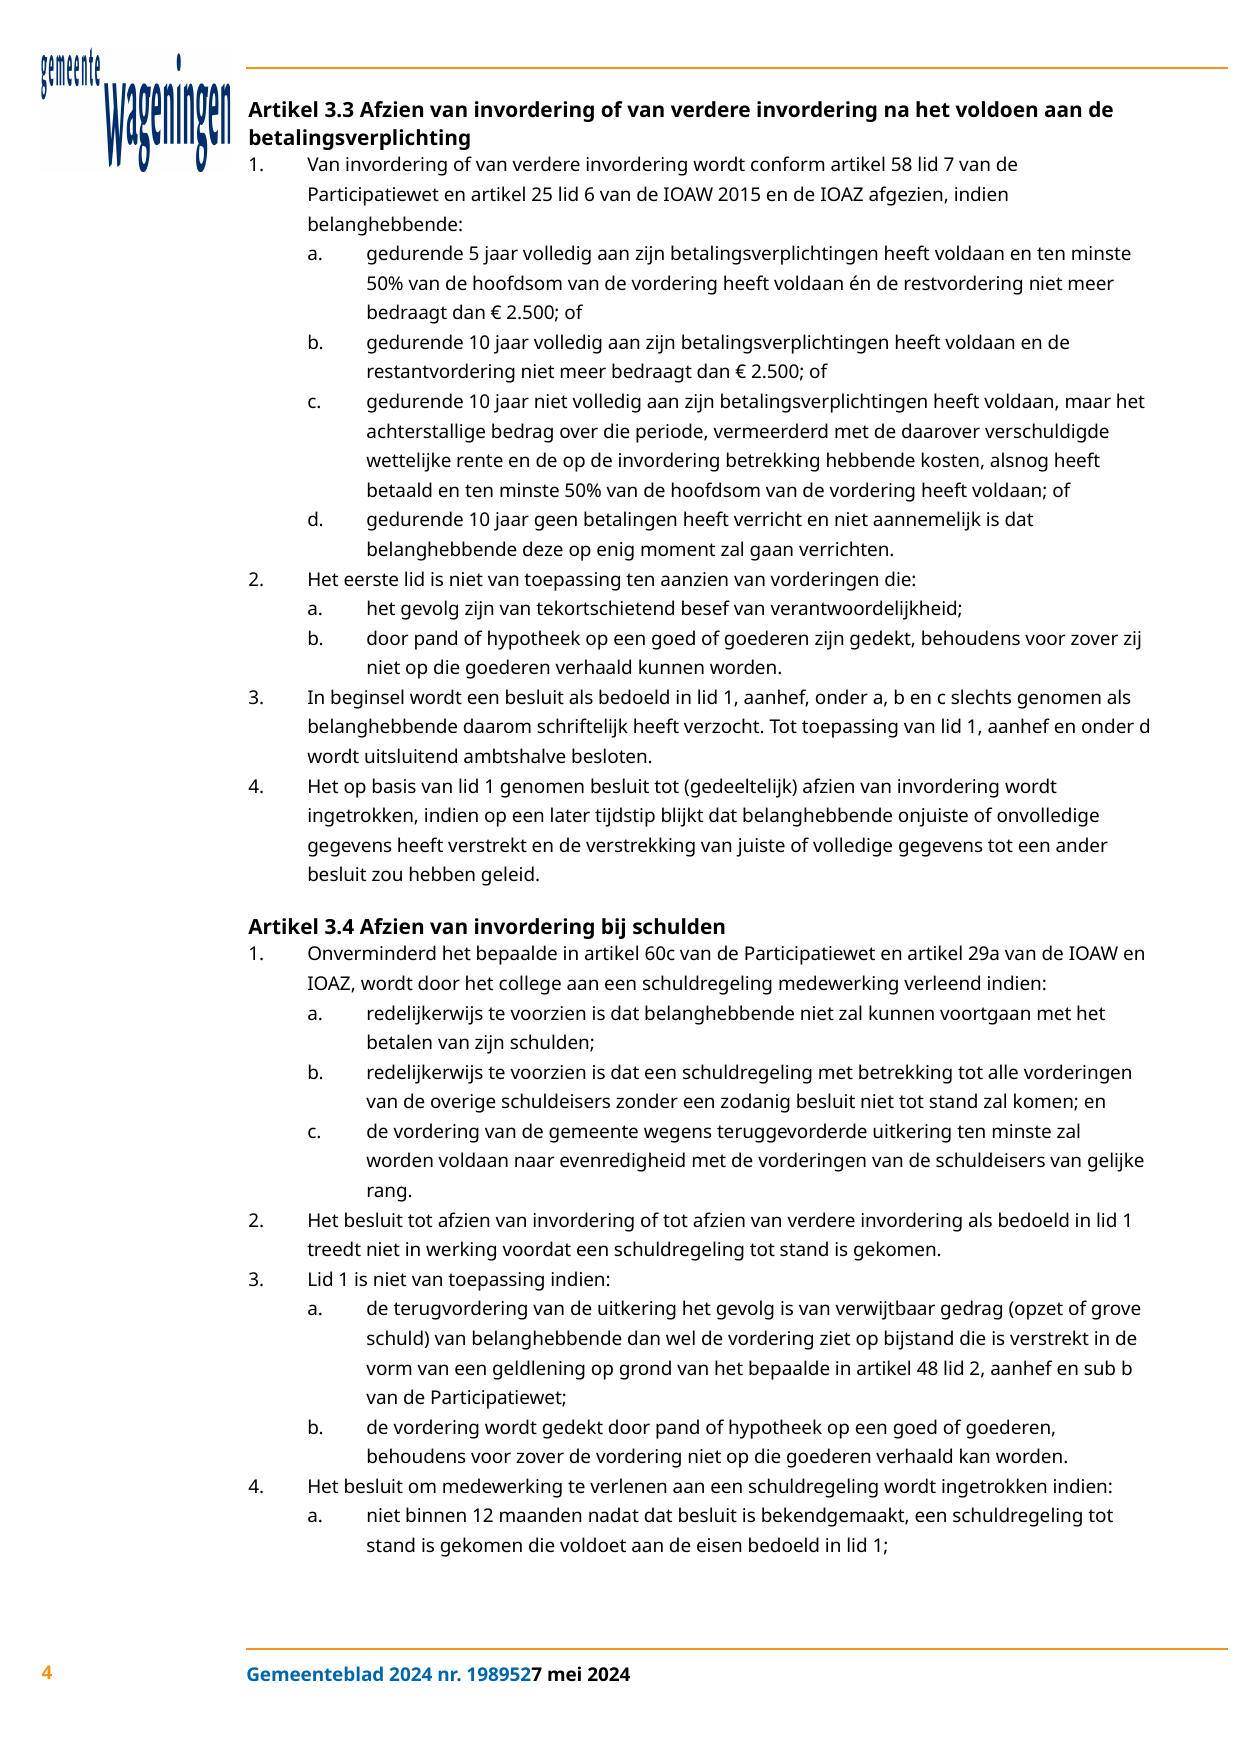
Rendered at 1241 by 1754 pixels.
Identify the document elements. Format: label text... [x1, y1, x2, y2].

list Het eerste lid is niet van toepassing ten aanzien van vorderingen die: [248, 566, 1152, 592]
text Artikel 3.3 Afzien van invordering of van verdere invordering na het voldoen aan de betalingsverplichting [248, 95, 1152, 152]
picture [41, 47, 231, 172]
list redelijkerwijs te voorzien is dat belanghebbende niet zal kunnen voortgaan met het betalen van zijn schulden; [307, 1000, 1152, 1055]
list door pand of hypotheek op een goed of goederen zijn gedekt, behoudens voor zover zij niet op die goederen verhaald kunnen worden. [307, 625, 1152, 680]
list niet binnen 12 maanden nadat dat besluit is bekendgemaakt, een schuldregeling tot stand is gekomen die voldoet aan de eisen bedoeld in lid 1; [307, 1503, 1152, 1558]
list het gevolg zijn van tekortschietend besef van verantwoordelijkheid; [307, 595, 1152, 621]
list gedurende 5 jaar volledig aan zijn betalingsverplichtingen heeft voldaan en ten minste 50% van de hoofdsom van de vordering heeft voldaan én de restvordering niet meer bedraagt dan € 2.500; of [307, 240, 1152, 325]
text Artikel 3.4 Afzien van invordering bij schulden [248, 912, 1152, 941]
list de terugvordering van de uitkering het gevolg is van verwijtbaar gedrag (opzet of grove schuld) van belanghebbende dan wel de vordering ziet op bijstand die is verstrekt in de vorm van een geldlening op grond van het bepaalde in artikel 48 lid 2, aanhef en sub b van de Participatiewet; [307, 1296, 1152, 1410]
list Van invordering of van verdere invordering wordt conform artikel 58 lid 7 van de Participatiewet en artikel 25 lid 6 van de IOAW 2015 en de IOAZ afgezien, indien belanghebbende: [248, 152, 1152, 237]
list Onverminderd het bepaalde in artikel 60c van de Participatiewet en artikel 29a van de IOAW en IOAZ, wordt door het college aan een schuldregeling medewerking verleend indien: [248, 941, 1152, 996]
list gedurende 10 jaar niet volledig aan zijn betalingsverplichtingen heeft voldaan, maar het achterstallige bedrag over die periode, vermeerderd met de daarover verschuldigde wettelijke rente en de op de invordering betrekking hebbende kosten, alsnog heeft betaald en ten minste 50% van de hoofdsom van de vordering heeft voldaan; of [307, 388, 1152, 503]
list de vordering van de gemeente wegens teruggevorderde uitkering ten minste zal worden voldaan naar evenredigheid met de vorderingen van de schuldeisers van gelijke rang. [307, 1118, 1152, 1203]
list In beginsel wordt een besluit als bedoeld in lid 1, aanhef, onder a, b en c slechts genomen als belanghebbende daarom schriftelijk heeft verzocht. Tot toepassing van lid 1, aanhef en onder d wordt uitsluitend ambtshalve besloten. [248, 684, 1152, 769]
list gedurende 10 jaar volledig aan zijn betalingsverplichtingen heeft voldaan en de restantvordering niet meer bedraagt dan € 2.500; of [307, 329, 1152, 384]
list Het besluit tot afzien van invordering of tot afzien van verdere invordering als bedoeld in lid 1 treedt niet in werking voordat een schuldregeling tot stand is gekomen. [248, 1207, 1152, 1262]
list redelijkerwijs te voorzien is dat een schuldregeling met betrekking tot alle vorderingen van de overige schuldeisers zonder een zodanig besluit niet tot stand zal komen; en [307, 1059, 1152, 1114]
list Het op basis van lid 1 genomen besluit tot (gedeeltelijk) afzien van invordering wordt ingetrokken, indien op een later tijdstip blijkt dat belanghebbende onjuiste of onvolledige gegevens heeft verstrekt en de verstrekking van juiste of volledige gegevens tot een ander besluit zou hebben geleid. [248, 773, 1152, 887]
list Lid 1 is niet van toepassing indien: [248, 1266, 1152, 1292]
list Het besluit om medewerking te verlenen aan een schuldregeling wordt ingetrokken indien: [248, 1473, 1152, 1499]
list gedurende 10 jaar geen betalingen heeft verricht en niet aannemelijk is dat belanghebbende deze op enig moment zal gaan verrichten. [307, 507, 1152, 562]
list de vordering wordt gedekt door pand of hypotheek op een goed of goederen, behoudens voor zover de vordering niet op die goederen verhaald kan worden. [307, 1414, 1152, 1469]
